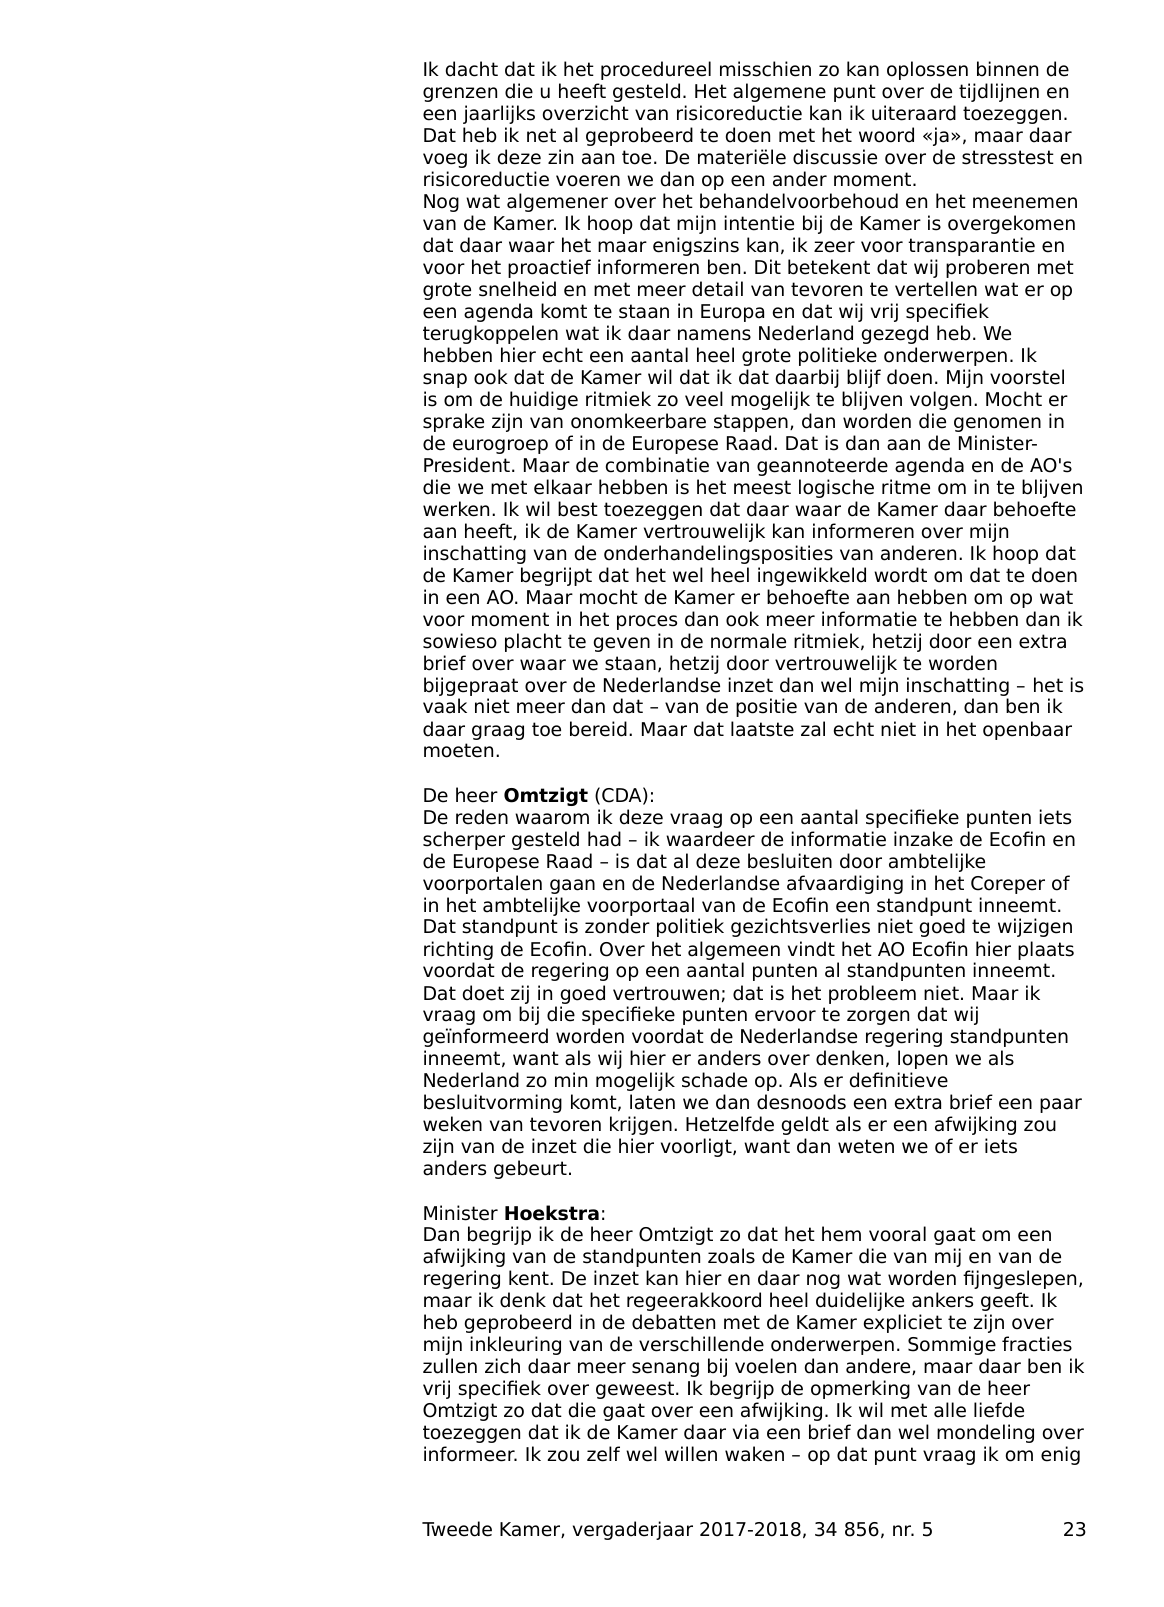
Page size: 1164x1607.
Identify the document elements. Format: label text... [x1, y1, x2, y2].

text De reden waarom ik deze vraag op een aantal specifieke punten iets scherper gesteld had – ik waardeer de informatie inzake de Ecofin en de Europese Raad – is dat al deze besluiten door ambtelijke voorportalen gaan en de Nederlandse afvaardiging in het Coreper of in het ambtelijke voorportaal van de Ecofin een standpunt inneemt. Dat standpunt is zonder politiek gezichtsverlies niet goed te wijzigen richting de Ecofin. Over het algemeen vindt het AO Ecofin hier plaats voordat de regering op een aantal punten al standpunten inneemt. Dat doet zij in goed vertrouwen; dat is het probleem niet. Maar ik vraag om bij die specifieke punten ervoor te zorgen dat wij geïnformeerd worden voordat de Nederlandse regering standpunten inneemt, want als wij hier er anders over denken, lopen we als Nederland zo min mogelijk schade op. Als er definitieve besluitvorming komt, laten we dan desnoods een extra brief een paar weken van tevoren krijgen. Hetzelfde geldt als er een afwijking zou zijn van de inzet die hier voorligt, want dan weten we of er iets anders gebeurt. [422, 807, 1087, 1180]
text Minister Hoekstra: [422, 1202, 1087, 1224]
text De heer Omtzigt (CDA): [422, 784, 1087, 807]
text Nog wat algemener over het behandelvoorbehoud en het meenemen van de Kamer. Ik hoop dat mijn intentie bij de Kamer is overgekomen dat daar waar het maar enigszins kan, ik zeer voor transparantie en voor het proactief informeren ben. Dit betekent dat wij proberen met grote snelheid en met meer detail van tevoren te vertellen wat er op een agenda komt te staan in Europa en dat wij vrij specifiek terugkoppelen wat ik daar namens Nederland gezegd heb. We hebben hier echt een aantal heel grote politieke onderwerpen. Ik snap ook dat de Kamer wil dat ik dat daarbij blijf doen. Mijn voorstel is om de huidige ritmiek zo veel mogelijk te blijven volgen. Mocht er sprake zijn van onomkeerbare stappen, dan worden die genomen in de eurogroep of in de Europese Raad. Dat is dan aan de Minister-President. Maar de combinatie van geannoteerde agenda en de AO's die we met elkaar hebben is het meest logische ritme om in te blijven werken. Ik wil best toezeggen dat daar waar de Kamer daar behoefte aan heeft, ik de Kamer vertrouwelijk kan informeren over mijn inschatting van de onderhandelingsposities van anderen. Ik hoop dat de Kamer begrijpt dat het wel heel ingewikkeld wordt om dat te doen in een AO. Maar mocht de Kamer er behoefte aan hebben om op wat voor moment in het proces dan ook meer informatie te hebben dan ik sowieso placht te geven in de normale ritmiek, hetzij door een extra brief over waar we staan, hetzij door vertrouwelijk te worden bijgepraat over de Nederlandse inzet dan wel mijn inschatting – het is vaak niet meer dan dat – van de positie van de anderen, dan ben ik daar graag toe bereid. Maar dat laatste zal echt niet in het openbaar moeten. [422, 191, 1087, 762]
text Dan begrijp ik de heer Omtzigt zo dat het hem vooral gaat om een afwijking van de standpunten zoals de Kamer die van mij en van de regering kent. De inzet kan hier en daar nog wat worden fijngeslepen, maar ik denk dat het regeerakkoord heel duidelijke ankers geeft. Ik heb geprobeerd in de debatten met de Kamer expliciet te zijn over mijn inkleuring van de verschillende onderwerpen. Sommige fracties zullen zich daar meer senang bij voelen dan andere, maar daar ben ik vrij specifiek over geweest. Ik begrijp de opmerking van de heer Omtzigt zo dat die gaat over een afwijking. Ik wil met alle liefde toezeggen dat ik de Kamer daar via een brief dan wel mondeling over informeer. Ik zou zelf wel willen waken – op dat punt vraag ik om enig [422, 1224, 1087, 1466]
text Ik dacht dat ik het procedureel misschien zo kan oplossen binnen de grenzen die u heeft gesteld. Het algemene punt over de tijdlijnen en een jaarlijks overzicht van risicoreductie kan ik uiteraard toezeggen. Dat heb ik net al geprobeerd te doen met het woord «ja», maar daar voeg ik deze zin aan toe. De materiële discussie over de stresstest en risicoreductie voeren we dan op een ander moment. [422, 59, 1087, 191]
